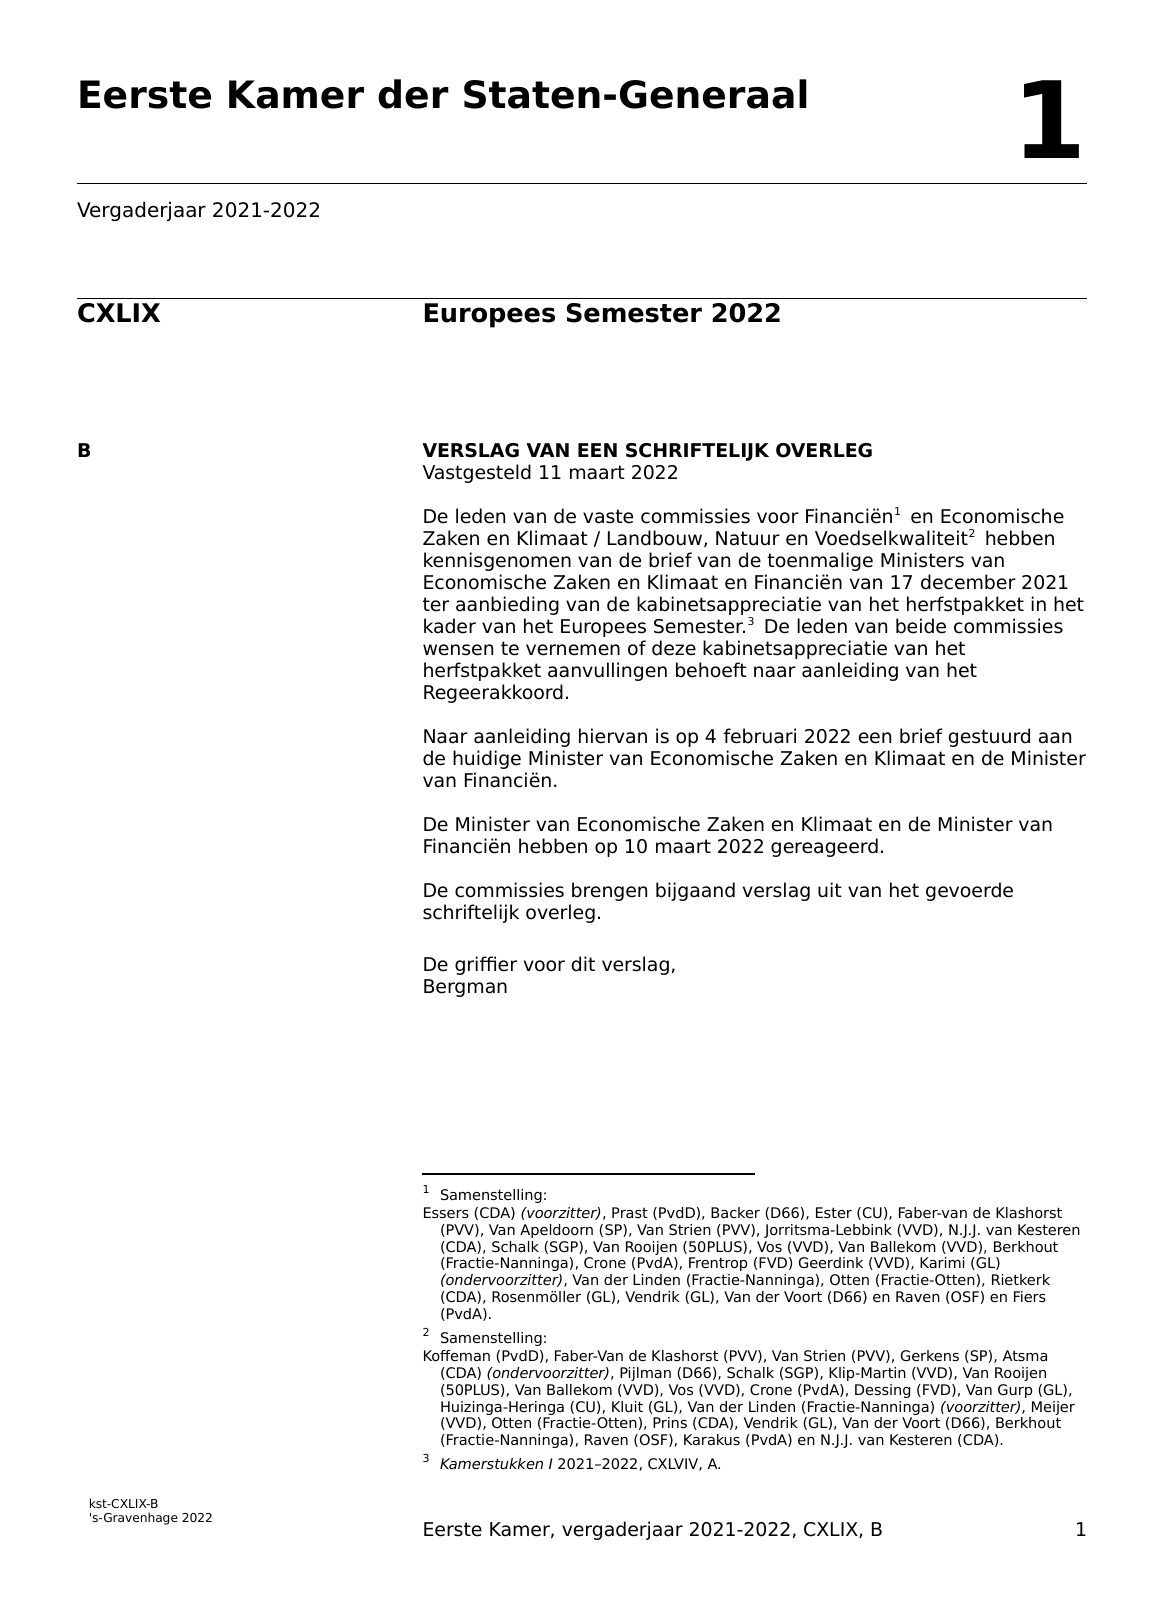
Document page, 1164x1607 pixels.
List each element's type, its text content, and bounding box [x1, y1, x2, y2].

text Vastgesteld 11 maart 2022 [422, 462, 1087, 484]
text Kamerstukken I 2021–2022, CXLVIV, A. [422, 1452, 1087, 1474]
text kst-CXLIX-B [88, 1497, 323, 1511]
text De Minister van Economische Zaken en Klimaat en de Minister van Financiën hebben op 10 maart 2022 gereageerd. [422, 814, 1087, 858]
text Essers (CDA) (voorzitter), Prast (PvdD), Backer (D66), Ester (CU), Faber-van de Klashorst (PVV), Van Apeldoorn (SP), Van Strien (PVV), Jorritsma-Lebbink (VVD), N.J.J. van Kesteren (CDA), Schalk (SGP), Van Rooijen (50PLUS), Vos (VVD), Van Ballekom (VVD), Berkhout (Fractie-Nanninga), Crone (PvdA), Frentrop (FVD) Geerdink (VVD), Karimi (GL) (ondervoorzitter), Van der Linden (Fractie-Nanninga), Otten (Fractie-Otten), Rietkerk (CDA), Rosenmöller (GL), Vendrik (GL), Van der Voort (D66) en Raven (OSF) en Fiers (PvdA). [422, 1205, 1087, 1323]
subtitle CXLIX Europees Semester 2022 [77, 299, 1087, 329]
text Naar aanleiding hiervan is op 4 februari 2022 een brief gestuurd aan de huidige Minister van Economische Zaken en Klimaat en de Minister van Financiën. [422, 726, 1087, 792]
text Samenstelling: [422, 1183, 1087, 1205]
text Koffeman (PvdD), Faber-Van de Klashorst (PVV), Van Strien (PVV), Gerkens (SP), Atsma (CDA) (ondervoorzitter), Pijlman (D66), Schalk (SGP), Klip-Martin (VVD), Van Rooijen (50PLUS), Van Ballekom (VVD), Vos (VVD), Crone (PvdA), Dessing (FVD), Van Gurp (GL), Huizinga-Heringa (CU), Kluit (GL), Van der Linden (Fractie-Nanninga) (voorzitter), Meijer (VVD), Otten (Fractie-Otten), Prins (CDA), Vendrik (GL), Van der Voort (D66), Berkhout (Fractie-Nanninga), Raven (OSF), Karakus (PvdA) en N.J.J. van Kesteren (CDA). [422, 1348, 1087, 1449]
text Samenstelling: [422, 1326, 1087, 1348]
text De griffier voor dit verslag, Bergman [422, 954, 1087, 998]
table_cell Vergaderjaar 2021-2022 [77, 184, 1087, 298]
subtitle B VERSLAG VAN EEN SCHRIFTELIJK OVERLEG [77, 440, 1087, 462]
text De leden van de vaste commissies voor Financiën en Economische Zaken en Klimaat / Landbouw, Natuur en Voedselkwaliteit hebben kennisgenomen van de brief van de toenmalige Ministers van Economische Zaken en Klimaat en Financiën van 17 december 2021 ter aanbieding van de kabinetsappreciatie van het herfstpakket in het kader van het Europees Semester. De leden van beide commissies wensen te vernemen of deze kabinetsappreciatie van het herfstpakket aanvullingen behoeft naar aanleiding van het Regeerakkoord. [422, 506, 1087, 704]
table_header Eerste Kamer der Staten-Generaal [77, 59, 886, 183]
text De commissies brengen bijgaand verslag uit van het gevoerde schriftelijk overleg. [422, 880, 1087, 924]
table_header 1 [886, 59, 1087, 183]
text 's-Gravenhage 2022 [88, 1511, 323, 1525]
